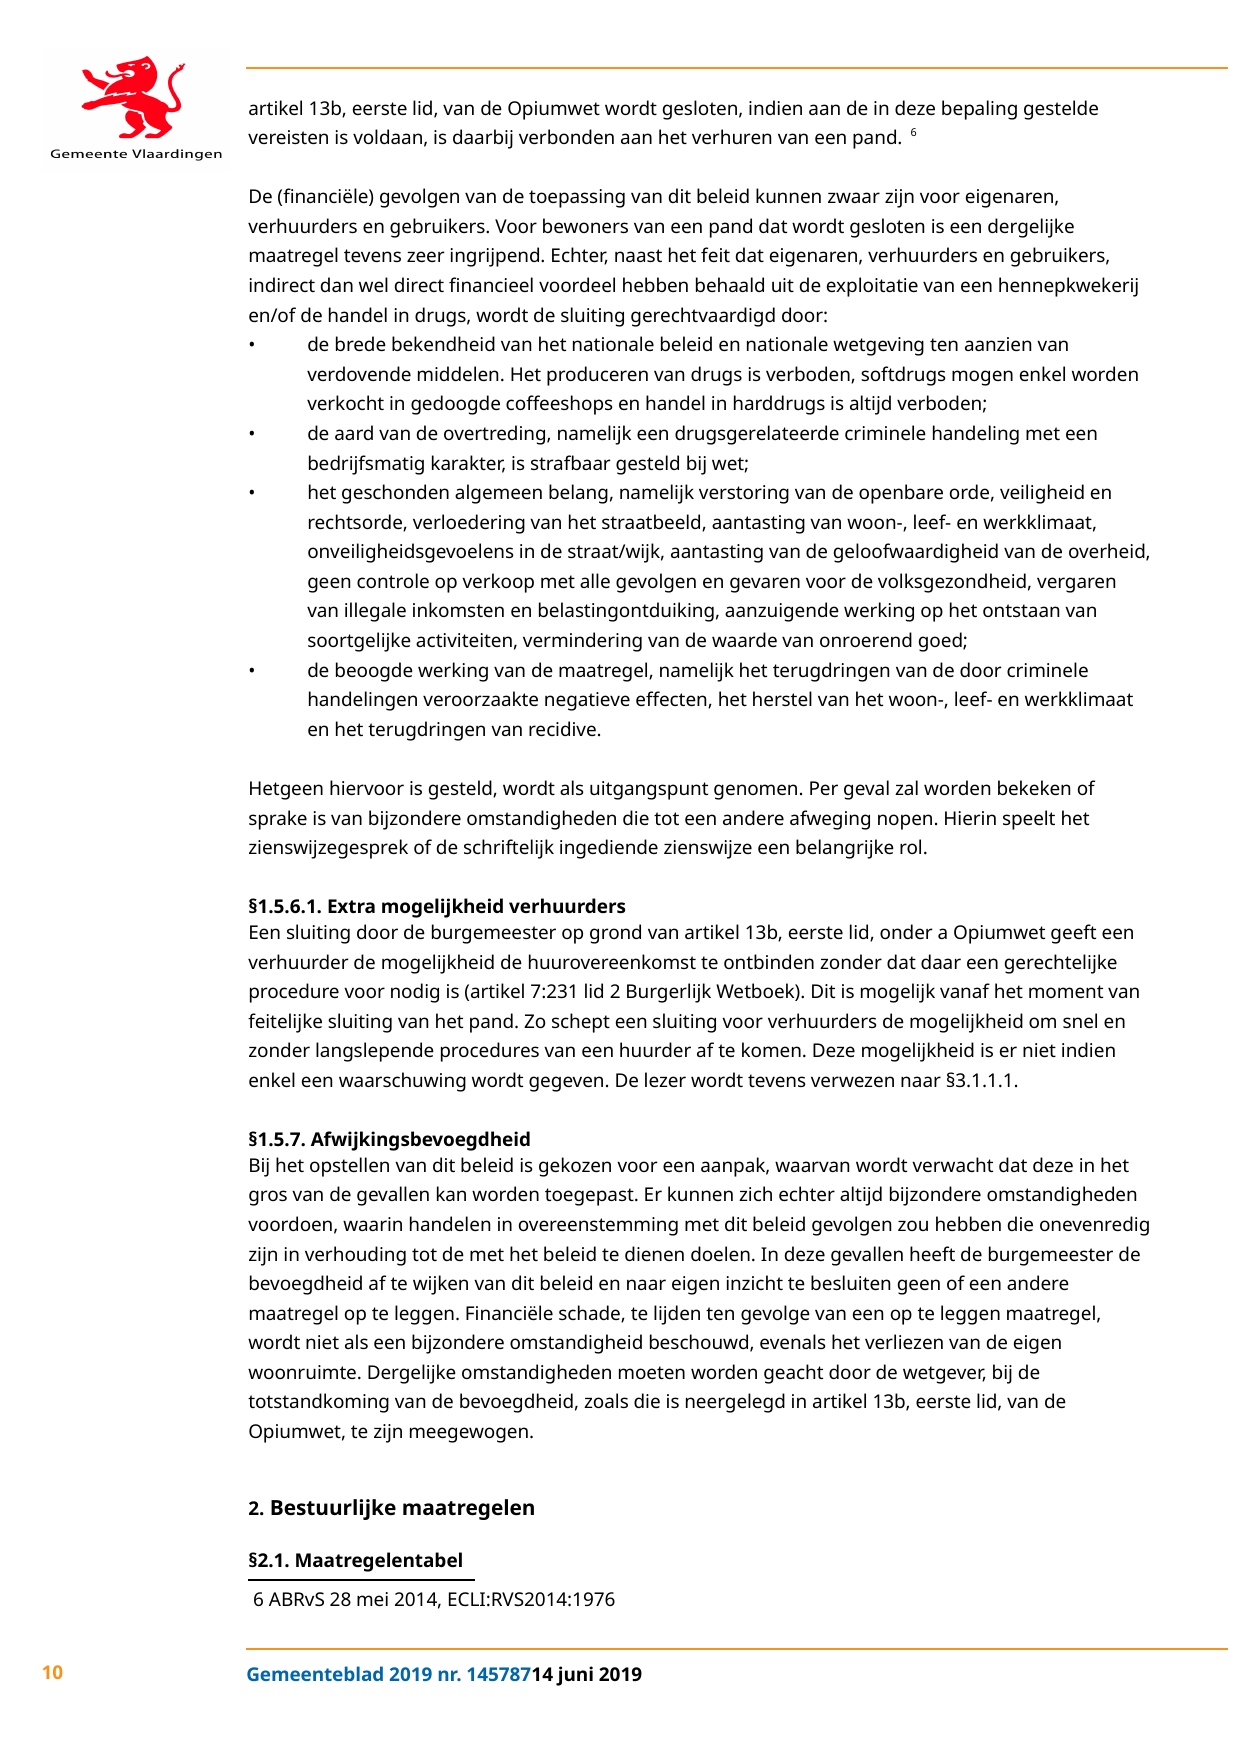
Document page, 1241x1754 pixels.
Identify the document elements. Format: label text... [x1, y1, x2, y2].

text §1.5.6.1. Extra mogelijkheid verhuurders [248, 893, 1152, 919]
picture [41, 47, 231, 172]
text artikel 13b, eerste lid, van de Opiumwet wordt gesloten, indien aan de in deze bepaling gestelde vereisten is voldaan, is daarbij verbonden aan het verhuren van een pand. [248, 95, 1152, 150]
list de brede bekendheid van het nationale beleid en nationale wetgeving ten aanzien van verdovende middelen. Het produceren van drugs is verboden, softdrugs mogen enkel worden verkocht in gedoogde coffeeshops en handel in harddrugs is altijd verboden; [248, 331, 1152, 416]
list de beoogde werking van de maatregel, namelijk het terugdringen van de door criminele handelingen veroorzaakte negatieve effecten, het herstel van het woon-, leef- en werkklimaat en het terugdringen van recidive. [248, 657, 1152, 742]
list de aard van de overtreding, namelijk een drugsgerelateerde criminele handeling met een bedrijfsmatig karakter, is strafbaar gesteld bij wet; [248, 420, 1152, 476]
text 2. Bestuurlijke maatregelen [248, 1493, 1152, 1522]
text De (financiële) gevolgen van de toepassing van dit beleid kunnen zwaar zijn voor eigenaren, verhuurders en gebruikers. Voor bewoners van een pand dat wordt gesloten is een dergelijke maatregel tevens zeer ingrijpend. Echter, naast het feit dat eigenaren, verhuurders en gebruikers, indirect dan wel direct financieel voordeel hebben behaald uit de exploitatie van een hennepkwekerij en/of de handel in drugs, wordt de sluiting gerechtvaardigd door: [248, 183, 1152, 328]
list het geschonden algemeen belang, namelijk verstoring van de openbare orde, veiligheid en rechtsorde, verloedering van het straatbeeld, aantasting van woon-, leef- en werkklimaat, onveiligheidsgevoelens in de straat/wijk, aantasting van de geloofwaardigheid van de overheid, geen controle op verkoop met alle gevolgen en gevaren voor de volksgezondheid, vergaren van illegale inkomsten en belastingontduiking, aanzuigende werking op het ontstaan van soortgelijke activiteiten, vermindering van de waarde van onroerend goed; [248, 479, 1152, 653]
text Hetgeen hiervoor is gesteld, wordt als uitgangspunt genomen. Per geval zal worden bekeken of sprake is van bijzondere omstandigheden die tot een andere afweging nopen. Hierin speelt het zienswijzegesprek of de schriftelijk ingediende zienswijze een belangrijke rol. [248, 775, 1152, 860]
text §2.1. Maatregelentabel [248, 1548, 1152, 1573]
text Een sluiting door de burgemeester op grond van artikel 13b, eerste lid, onder a Opiumwet geeft een verhuurder de mogelijkheid de huurovereenkomst te ontbinden zonder dat daar een gerechtelijke procedure voor nodig is (artikel 7:231 lid 2 Burgerlijk Wetboek). Dit is mogelijk vanaf het moment van feitelijke sluiting van het pand. Zo schept een sluiting voor verhuurders de mogelijkheid om snel en zonder langslepende procedures van een huurder af te komen. Deze mogelijkheid is er niet indien enkel een waarschuwing wordt gegeven. De lezer wordt tevens verwezen naar §3.1.1.1. [248, 919, 1152, 1093]
text ABRvS 28 mei 2014, ECLI:RVS2014:1976 [248, 1586, 1152, 1612]
text §1.5.7. Afwijkingsbevoegdheid [248, 1126, 1152, 1152]
text Bij het opstellen van dit beleid is gekozen voor een aanpak, waarvan wordt verwacht dat deze in het gros van de gevallen kan worden toegepast. Er kunnen zich echter altijd bijzondere omstandigheden voordoen, waarin handelen in overeenstemming met dit beleid gevolgen zou hebben die onevenredig zijn in verhouding tot de met het beleid te dienen doelen. In deze gevallen heeft de burgemeester de bevoegdheid af te wijken van dit beleid en naar eigen inzicht te besluiten geen of een andere maatregel op te leggen. Financiële schade, te lijden ten gevolge van een op te leggen maatregel, wordt niet als een bijzondere omstandigheid beschouwd, evenals het verliezen van de eigen woonruimte. Dergelijke omstandigheden moeten worden geacht door de wetgever, bij de totstandkoming van de bevoegdheid, zoals die is neergelegd in artikel 13b, eerste lid, van de Opiumwet, te zijn meegewogen. [248, 1152, 1152, 1444]
